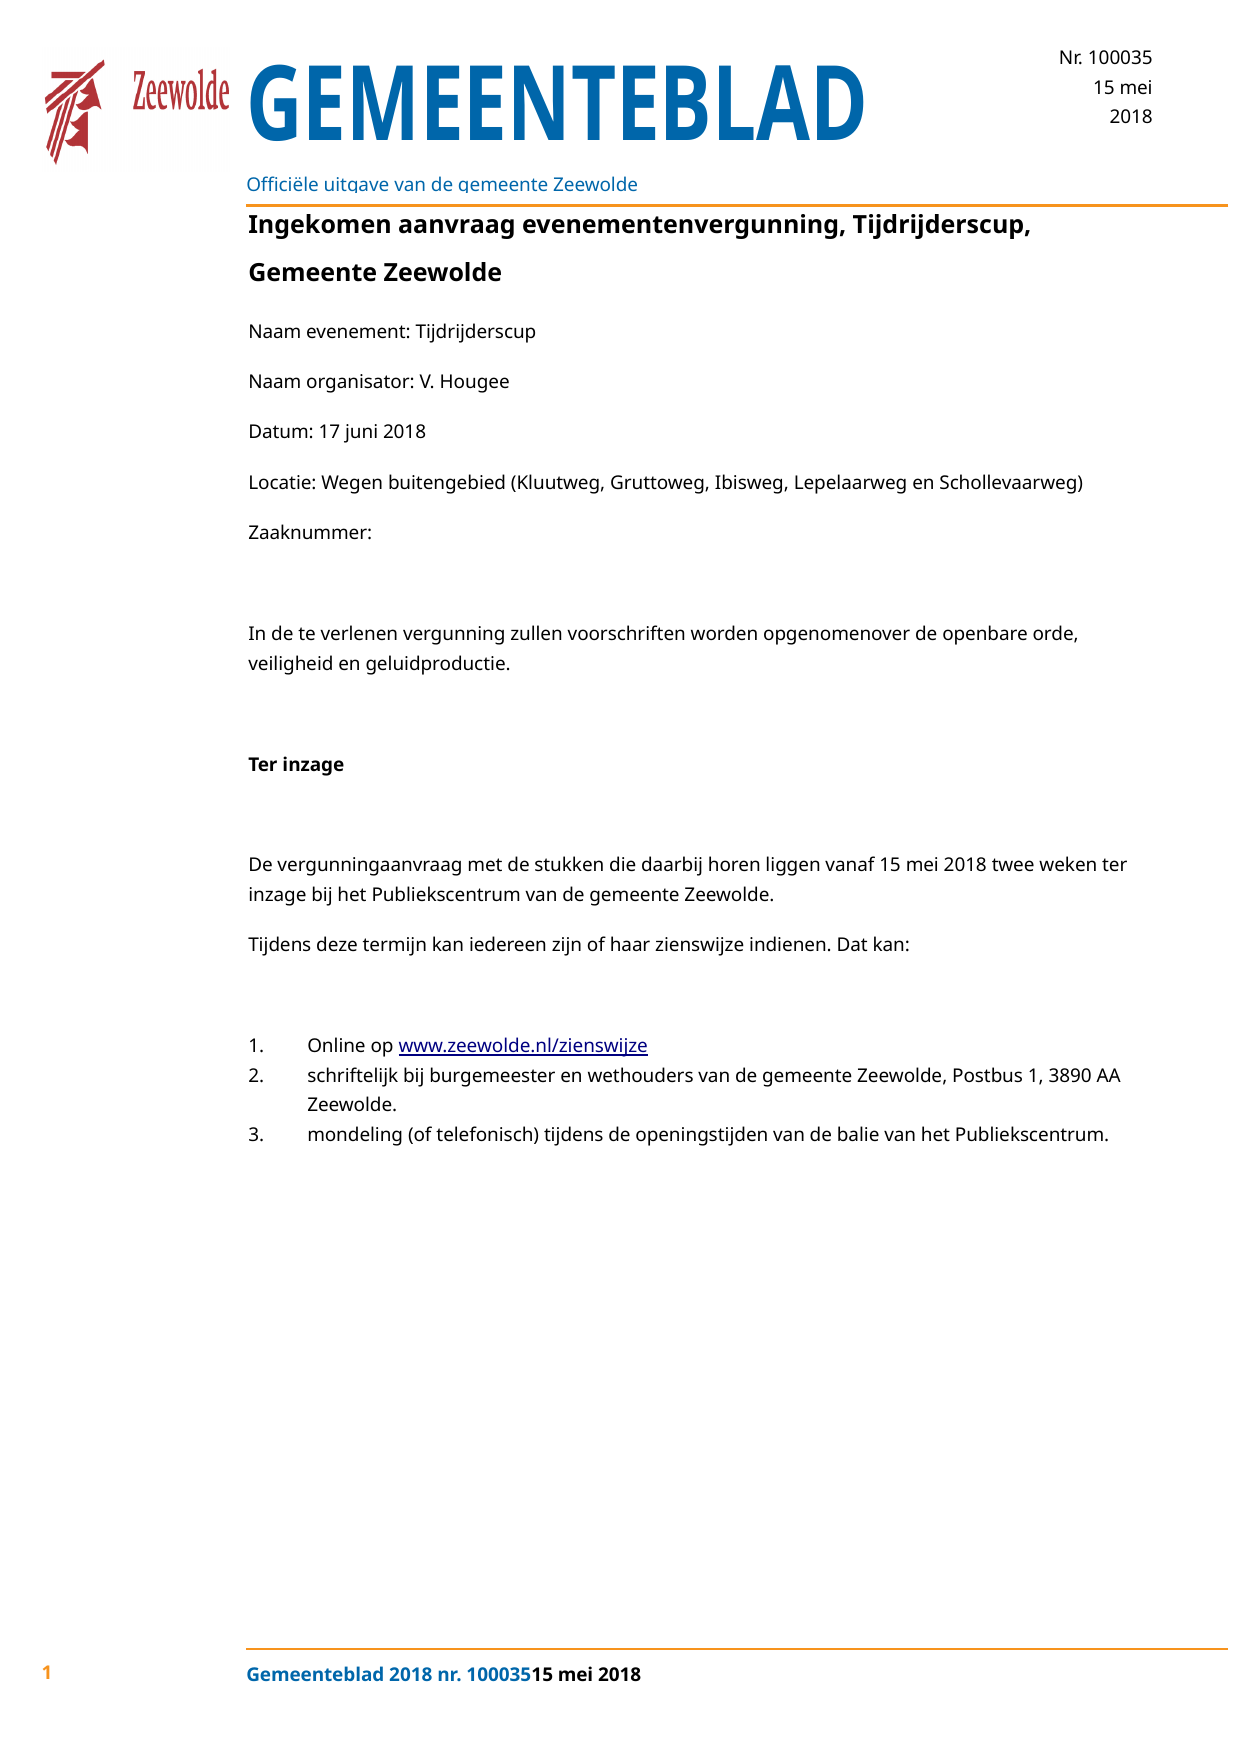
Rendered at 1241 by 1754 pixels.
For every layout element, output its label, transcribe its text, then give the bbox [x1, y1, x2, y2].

text Zaaknummer: [248, 519, 1152, 545]
picture [41, 47, 231, 172]
text Locatie: Wegen buitengebied (Kluutweg, Gruttoweg, Ibisweg, Lepelaarweg en Schollevaarweg) [248, 469, 1152, 495]
text De vergunningaanvraag met de stukken die daarbij horen liggen vanaf 15 mei 2018 twee weken ter inzage bij het Publiekscentrum van de gemeente Zeewolde. [248, 852, 1152, 907]
text Datum: 17 juni 2018 [248, 419, 1152, 444]
text In de te verlenen vergunning zullen voorschriften worden opgenomenover de openbare orde, veiligheid en geluidproductie. [248, 620, 1152, 676]
list mondeling (of telefonisch) tijdens de openingstijden van de balie van het Publiekscentrum. [248, 1121, 1152, 1147]
list Online op www.zeewolde.nl/zienswijze [248, 1032, 1152, 1058]
text Ingekomen aanvraag evenementenvergunning, Tijdrijderscup, Gemeente Zeewolde [248, 207, 1152, 288]
text Naam evenement: Tijdrijderscup [248, 318, 1152, 344]
text Tijdens deze termijn kan iedereen zijn of haar zienswijze indienen. Dat kan: [248, 932, 1152, 957]
list schriftelijk bij burgemeester en wethouders van de gemeente Zeewolde, Postbus 1, 3890 AA Zeewolde. [248, 1062, 1152, 1117]
text Ter inzage [248, 751, 1152, 777]
text Naam organisator: V. Hougee [248, 368, 1152, 394]
